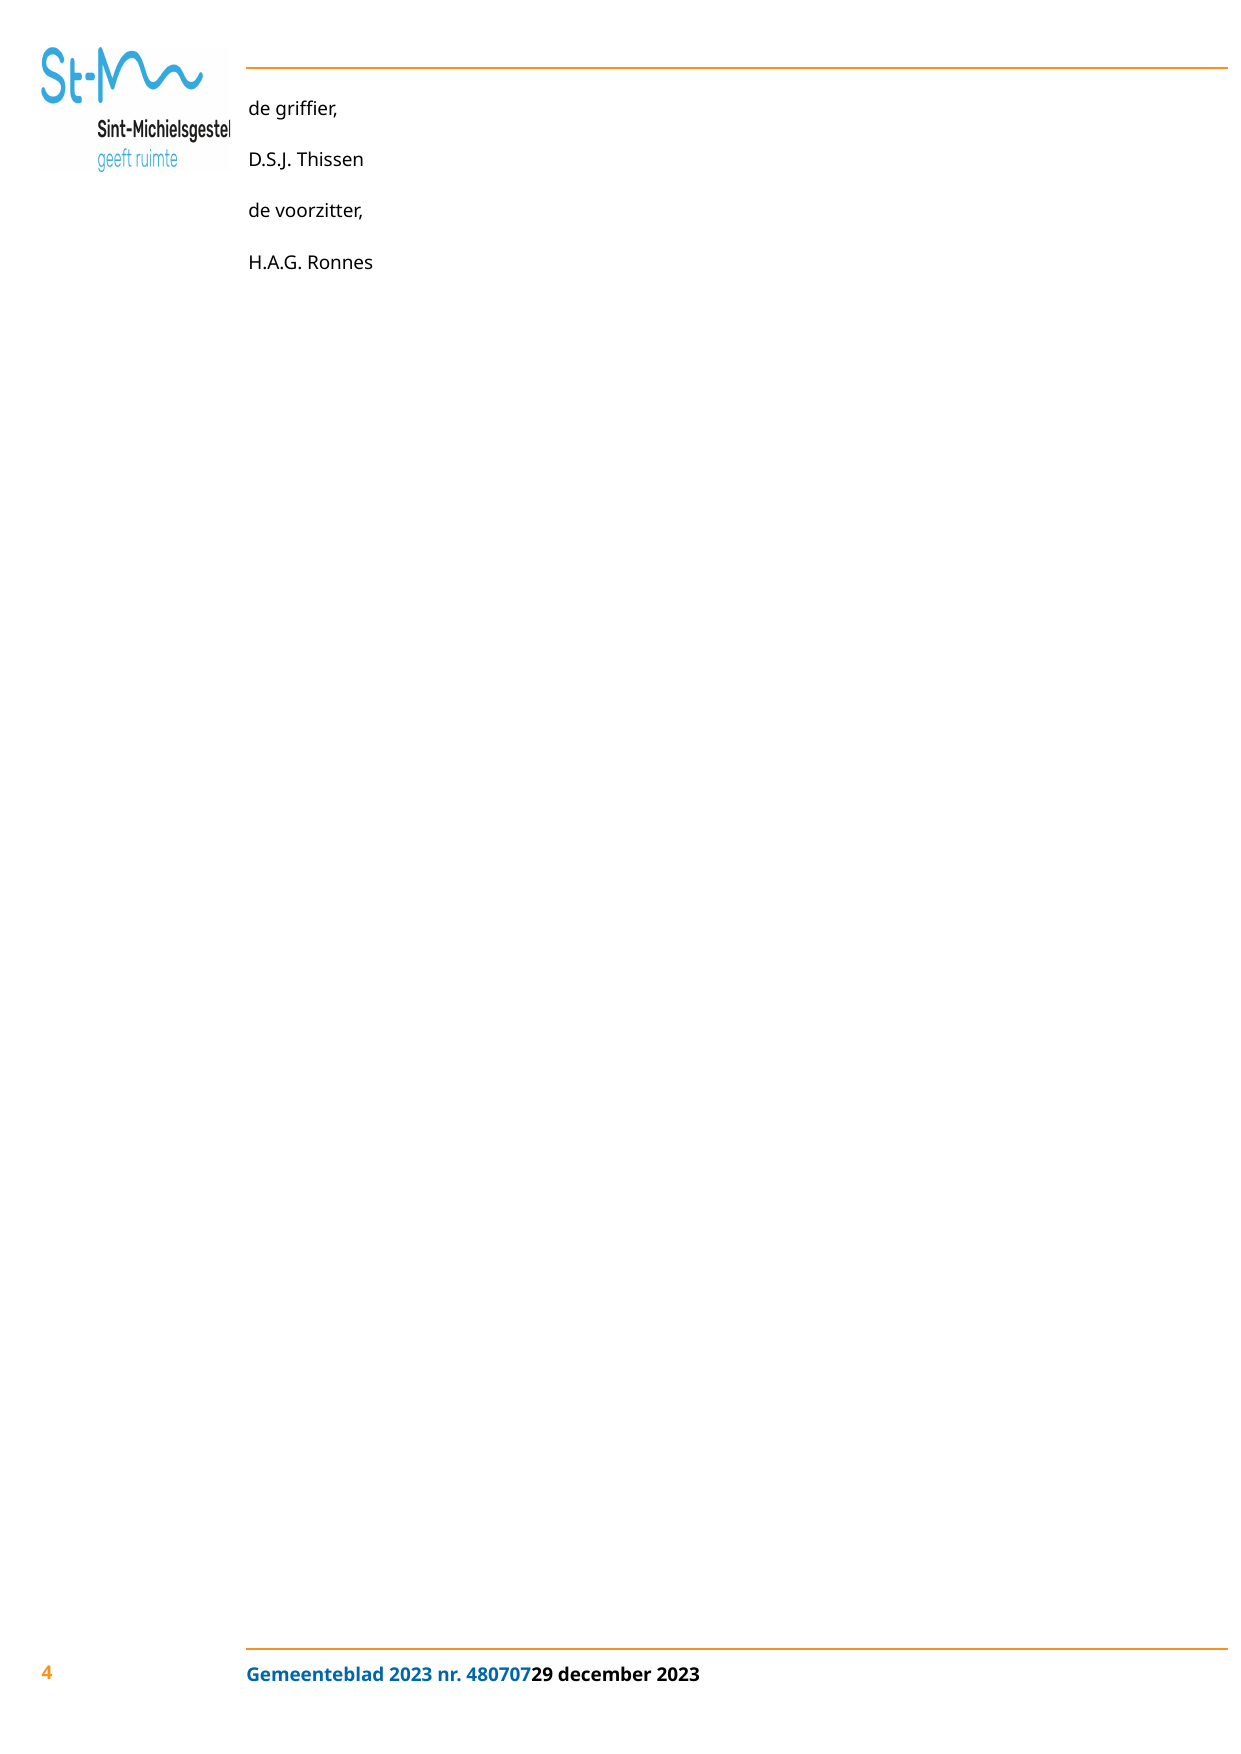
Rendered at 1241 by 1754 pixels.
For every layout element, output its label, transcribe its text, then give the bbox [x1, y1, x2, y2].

text H.A.G. Ronnes [248, 249, 1152, 275]
text de griffier, [248, 95, 1152, 121]
text D.S.J. Thissen [248, 146, 1152, 172]
picture [41, 47, 231, 172]
text de voorzitter, [248, 198, 1152, 223]
